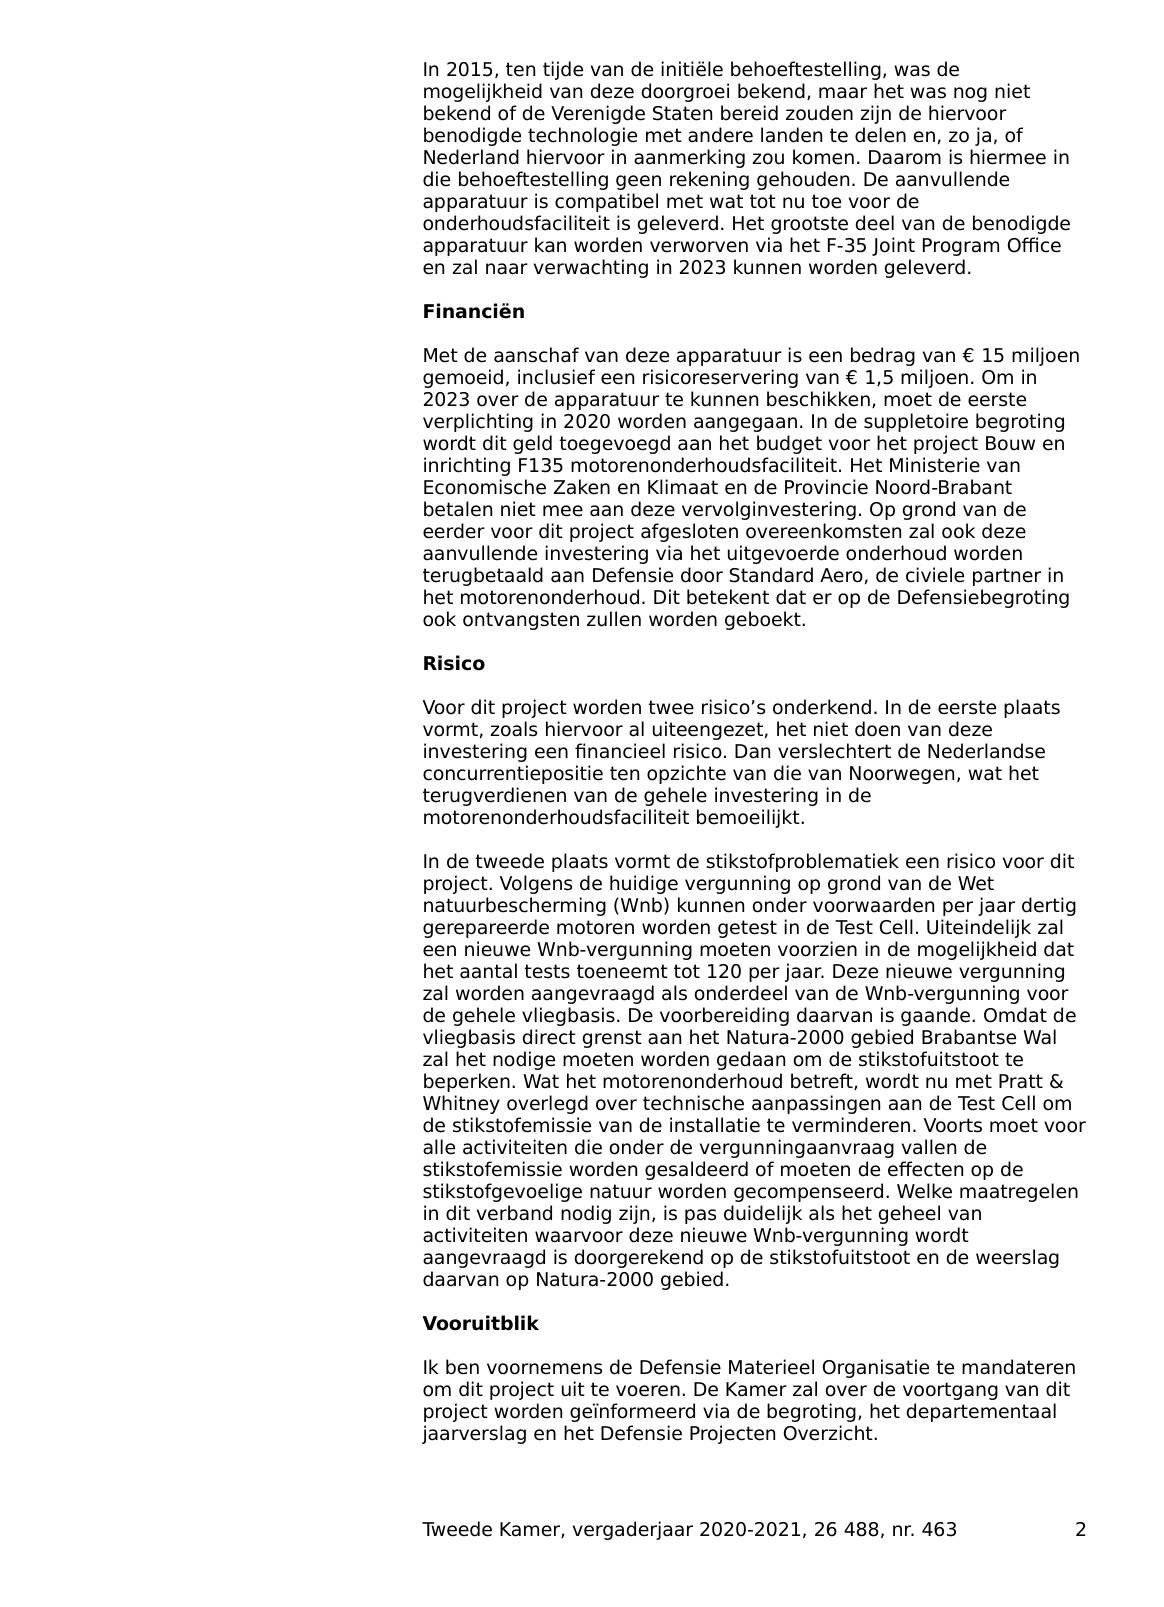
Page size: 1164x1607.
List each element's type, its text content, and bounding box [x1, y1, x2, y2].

subtitle Vooruitblik [422, 1313, 1087, 1335]
text Met de aanschaf van deze apparatuur is een bedrag van € 15 miljoen gemoeid, inclusief een risicoreservering van € 1,5 miljoen. Om in 2023 over de apparatuur te kunnen beschikken, moet de eerste verplichting in 2020 worden aangegaan. In de suppletoire begroting wordt dit geld toegevoegd aan het budget voor het project Bouw en inrichting F135 motorenonderhoudsfaciliteit. Het Ministerie van Economische Zaken en Klimaat en de Provincie Noord-Brabant betalen niet mee aan deze vervolginvestering. Op grond van de eerder voor dit project afgesloten overeenkomsten zal ook deze aanvullende investering via het uitgevoerde onderhoud worden terugbetaald aan Defensie door Standard Aero, de civiele partner in het motorenonderhoud. Dit betekent dat er op de Defensiebegroting ook ontvangsten zullen worden geboekt. [422, 345, 1087, 631]
text In de tweede plaats vormt de stikstofproblematiek een risico voor dit project. Volgens de huidige vergunning op grond van de Wet natuurbescherming (Wnb) kunnen onder voorwaarden per jaar dertig gerepareerde motoren worden getest in de Test Cell. Uiteindelijk zal een nieuwe Wnb-vergunning moeten voorzien in de mogelijkheid dat het aantal tests toeneemt tot 120 per jaar. Deze nieuwe vergunning zal worden aangevraagd als onderdeel van de Wnb-vergunning voor de gehele vliegbasis. De voorbereiding daarvan is gaande. Omdat de vliegbasis direct grenst aan het Natura-2000 gebied Brabantse Wal zal het nodige moeten worden gedaan om de stikstofuitstoot te beperken. Wat het motorenonderhoud betreft, wordt nu met Pratt & Whitney overlegd over technische aanpassingen aan de Test Cell om de stikstofemissie van de installatie te verminderen. Voorts moet voor alle activiteiten die onder de vergunningaanvraag vallen de stikstofemissie worden gesaldeerd of moeten de effecten op de stikstofgevoelige natuur worden gecompenseerd. Welke maatregelen in dit verband nodig zijn, is pas duidelijk als het geheel van activiteiten waarvoor deze nieuwe Wnb-vergunning wordt aangevraagd is doorgerekend op de stikstofuitstoot en de weerslag daarvan op Natura-2000 gebied. [422, 851, 1087, 1291]
subtitle Financiën [422, 301, 1087, 323]
text Voor dit project worden twee risico’s onderkend. In de eerste plaats vormt, zoals hiervoor al uiteengezet, het niet doen van deze investering een financieel risico. Dan verslechtert de Nederlandse concurrentiepositie ten opzichte van die van Noorwegen, wat het terugverdienen van de gehele investering in de motorenonderhoudsfaciliteit bemoeilijkt. [422, 697, 1087, 829]
text In 2015, ten tijde van de initiële behoeftestelling, was de mogelijkheid van deze doorgroei bekend, maar het was nog niet bekend of de Verenigde Staten bereid zouden zijn de hiervoor benodigde technologie met andere landen te delen en, zo ja, of Nederland hiervoor in aanmerking zou komen. Daarom is hiermee in die behoeftestelling geen rekening gehouden. De aanvullende apparatuur is compatibel met wat tot nu toe voor de onderhoudsfaciliteit is geleverd. Het grootste deel van de benodigde apparatuur kan worden verworven via het F-35 Joint Program Office en zal naar verwachting in 2023 kunnen worden geleverd. [422, 59, 1087, 279]
subtitle Risico [422, 653, 1087, 675]
text Ik ben voornemens de Defensie Materieel Organisatie te mandateren om dit project uit te voeren. De Kamer zal over de voortgang van dit project worden geïnformeerd via de begroting, het departementaal jaarverslag en het Defensie Projecten Overzicht. [422, 1357, 1087, 1445]
